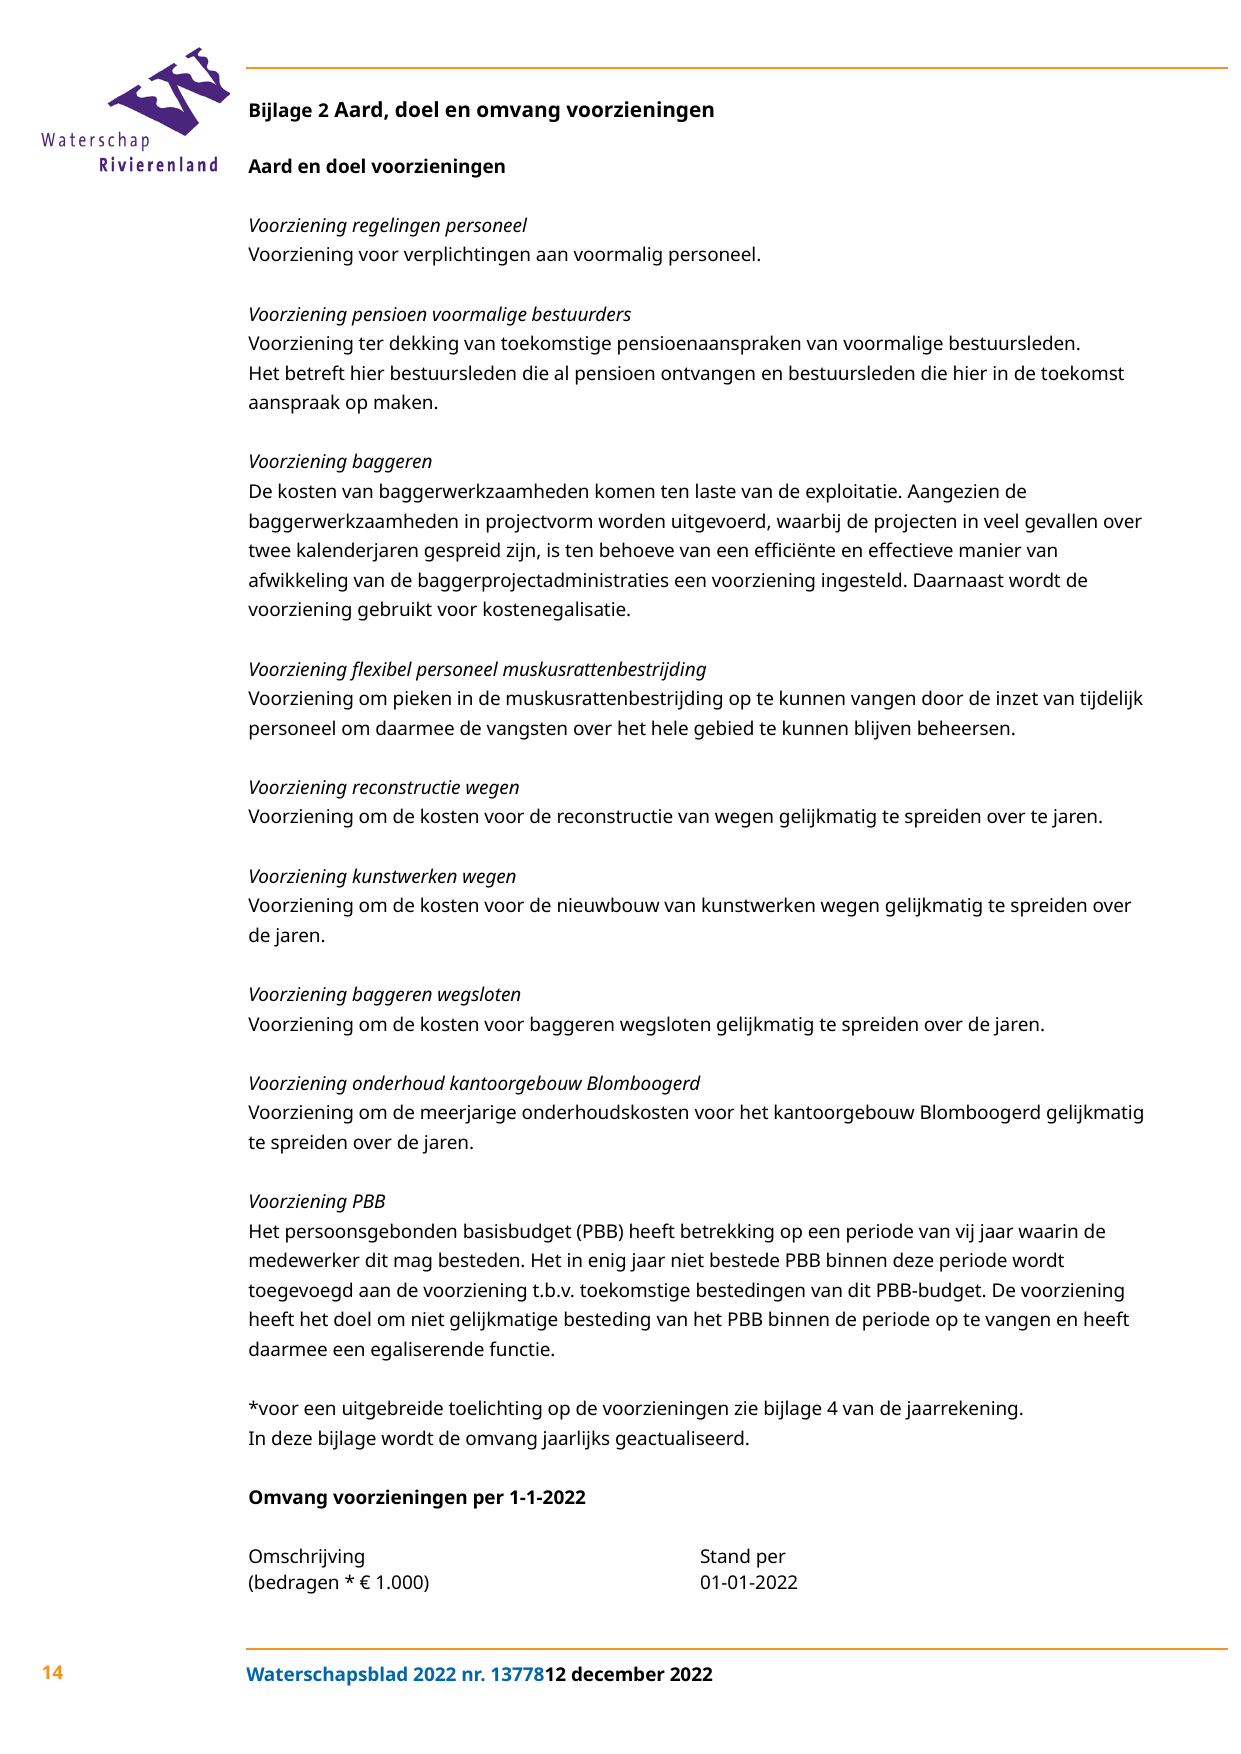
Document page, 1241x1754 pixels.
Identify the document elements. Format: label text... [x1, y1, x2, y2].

text Voorziening flexibel personeel muskusrattenbestrijding [248, 656, 1152, 682]
text Aard en doel voorzieningen [248, 153, 1152, 179]
text Voorziening reconstructie wegen [248, 774, 1152, 800]
text Voorziening om de kosten voor baggeren wegsloten gelijkmatig te spreiden over de jaren. [248, 1011, 1152, 1037]
text Voorziening om de kosten voor de reconstructie van wegen gelijkmatig te spreiden over te jaren. [248, 804, 1152, 829]
text *voor een uitgebreide toelichting op de voorzieningen zie bijlage 4 van de jaarrekening. [248, 1395, 1152, 1421]
text Voorziening ter dekking van toekomstige pensioenaanspraken van voormalige bestuursleden. [248, 330, 1152, 356]
text De kosten van baggerwerkzaamheden komen ten laste van de exploitatie. Aangezien de baggerwerkzaamheden in projectvorm worden uitgevoerd, waarbij de projecten in veel gevallen over twee kalenderjaren gespreid zijn, is ten behoeve van een efficiënte en effectieve manier van afwikkeling van de baggerprojectadministraties een voorziening ingesteld. Daarnaast wordt de voorziening gebruikt voor kostenegalisatie. [248, 478, 1152, 622]
text Voorziening kunstwerken wegen [248, 863, 1152, 889]
text Het persoonsgebonden basisbudget (PBB) heeft betrekking op een periode van vij jaar waarin de medewerker dit mag besteden. Het in enig jaar niet bestede PBB binnen deze periode wordt toegevoegd aan de voorziening t.b.v. toekomstige bestedingen van dit PBB-budget. De voorziening heeft het doel om niet gelijkmatige besteding van het PBB binnen de periode op te vangen en heeft daarmee een egaliserende functie. [248, 1218, 1152, 1362]
text Voorziening pensioen voormalige bestuurders [248, 301, 1152, 327]
text Het betreft hier bestuursleden die al pensioen ontvangen en bestuursleden die hier in de toekomst aanspraak op maken. [248, 360, 1152, 415]
text Voorziening onderhoud kantoorgebouw Blomboogerd [248, 1070, 1152, 1096]
text Voorziening baggeren wegsloten [248, 981, 1152, 1007]
text Voorziening om de kosten voor de nieuwbouw van kunstwerken wegen gelijkmatig te spreiden over de jaren. [248, 892, 1152, 948]
text Voorziening baggeren [248, 449, 1152, 474]
text Voorziening PBB [248, 1188, 1152, 1214]
text Omvang voorzieningen per 1-1-2022 [248, 1484, 1152, 1510]
text In deze bijlage wordt de omvang jaarlijks geactualiseerd. [248, 1425, 1152, 1451]
text Voorziening om de meerjarige onderhoudskosten voor het kantoorgebouw Blomboogerd gelijkmatig te spreiden over de jaren. [248, 1099, 1152, 1155]
picture [41, 47, 231, 172]
text Bijlage 2 Aard, doel en omvang voorzieningen [248, 95, 1152, 123]
text Voorziening regelingen personeel [248, 212, 1152, 238]
table_cell (bedragen * € 1.000) [248, 1569, 700, 1595]
text Voorziening voor verplichtingen aan voormalig personeel. [248, 242, 1152, 267]
table_cell 01-01-2022 [700, 1569, 1152, 1595]
text Voorziening om pieken in de muskusrattenbestrijding op te kunnen vangen door de inzet van tijdelijk personeel om daarmee de vangsten over het hele gebied te kunnen blijven beheersen. [248, 685, 1152, 741]
table_header Omschrijving [248, 1544, 700, 1569]
table_header Stand per [700, 1544, 1152, 1569]
